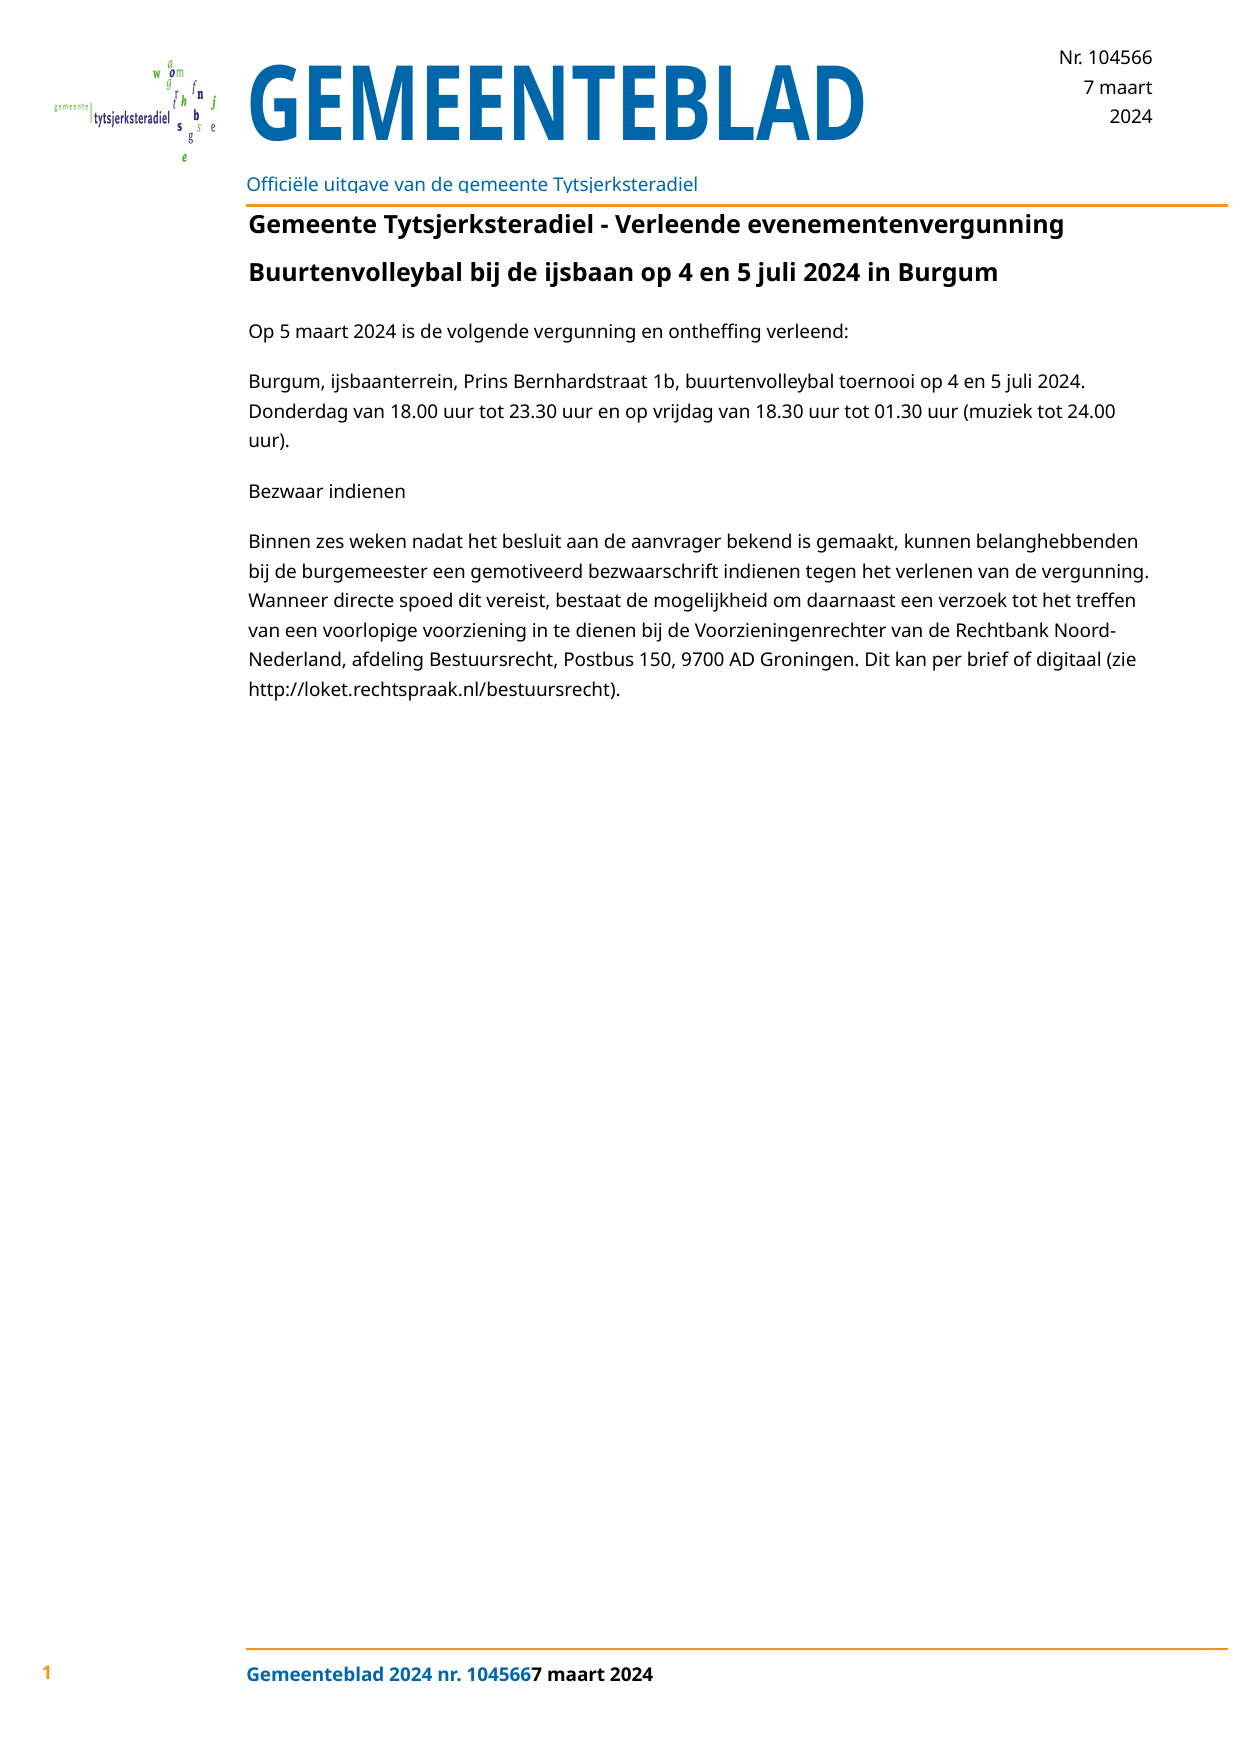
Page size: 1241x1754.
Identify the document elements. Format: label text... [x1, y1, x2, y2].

text Burgum, ijsbaanterrein, Prins Bernhardstraat 1b, buurtenvolleybal toernooi op 4 en 5 juli 2024. Donderdag van 18.00 uur tot 23.30 uur en op vrijdag van 18.30 uur tot 01.30 uur (muziek tot 24.00 uur). [248, 368, 1152, 453]
text Op 5 maart 2024 is de volgende vergunning en ontheffing verleend: [248, 318, 1152, 344]
text Bezwaar indienen [248, 478, 1152, 504]
text Gemeente Tytsjerksteradiel - Verleende evenementenvergunning Buurtenvolleybal bij de ijsbaan op 4 en 5 juli 2024 in Burgum [248, 207, 1152, 288]
picture [41, 47, 231, 172]
text Binnen zes weken nadat het besluit aan de aanvrager bekend is gemaakt, kunnen belanghebbenden bij de burgemeester een gemotiveerd bezwaarschrift indienen tegen het verlenen van de vergunning. Wanneer directe spoed dit vereist, bestaat de mogelijkheid om daarnaast een verzoek tot het treffen van een voorlopige voorziening in te dienen bij de Voorzieningenrechter van de Rechtbank Noord-Nederland, afdeling Bestuursrecht, Postbus 150, 9700 AD Groningen. Dit kan per brief of digitaal (zie http://loket.rechtspraak.nl/bestuursrecht). [248, 528, 1152, 702]
